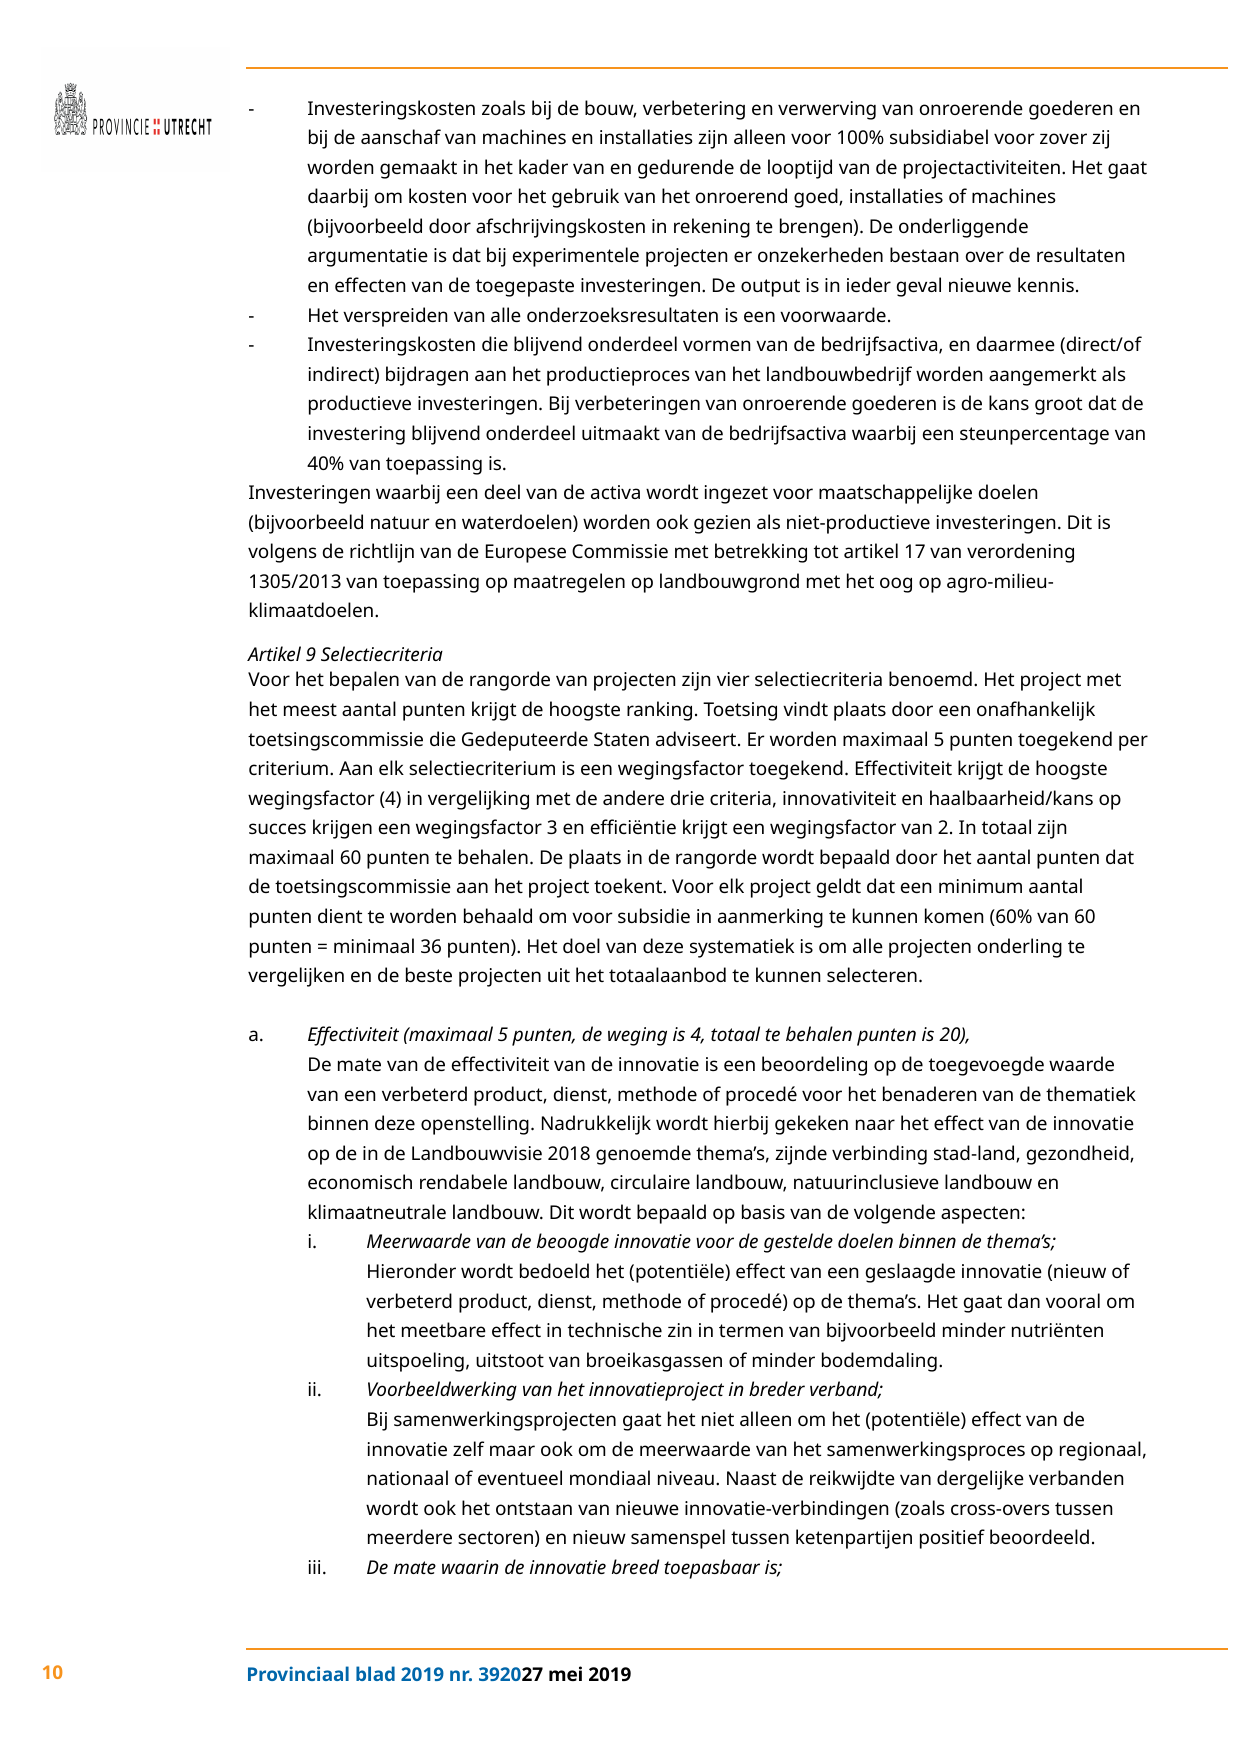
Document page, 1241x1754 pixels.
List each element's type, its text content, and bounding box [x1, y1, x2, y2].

list Investeringskosten zoals bij de bouw, verbetering en verwerving van onroerende goederen en bij de aanschaf van machines en installaties zijn alleen voor 100% subsidiabel voor zover zij worden gemaakt in het kader van en gedurende de looptijd van de projectactiviteiten. Het gaat daarbij om kosten voor het gebruik van het onroerend goed, installaties of machines (bijvoorbeeld door afschrijvingskosten in rekening te brengen). De onderliggende argumentatie is dat bij experimentele projecten er onzekerheden bestaan over de resultaten en effecten van de toegepaste investeringen. De output is in ieder geval nieuwe kennis. [248, 95, 1152, 298]
list Effectiviteit (maximaal 5 punten, de weging is 4, totaal te behalen punten is 20), [248, 1022, 1152, 1047]
text Artikel 9 Selectiecriteria [248, 641, 1152, 667]
list De mate van de effectiviteit van de innovatie is een beoordeling op de toegevoegde waarde van een verbeterd product, dienst, methode of procedé voor het benaderen van de thematiek binnen deze openstelling. Nadrukkelijk wordt hierbij gekeken naar het effect van de innovatie op de in de Landbouwvisie 2018 genoemde thema’s, zijnde verbinding stad-land, gezondheid, economisch rendabele landbouw, circulaire landbouw, natuurinclusieve landbouw en klimaatneutrale landbouw. Dit wordt bepaald op basis van de volgende aspecten: [248, 1051, 1152, 1225]
list Het verspreiden van alle onderzoeksresultaten is een voorwaarde. [248, 302, 1152, 328]
picture [41, 47, 231, 172]
text Investeringen waarbij een deel van de activa wordt ingezet voor maatschappelijke doelen (bijvoorbeeld natuur en waterdoelen) worden ook gezien als niet-productieve investeringen. Dit is volgens de richtlijn van de Europese Commissie met betrekking tot artikel 17 van verordening 1305/2013 van toepassing op maatregelen op landbouwgrond met het oog op agro-milieu-klimaatdoelen. [248, 479, 1152, 623]
list Hieronder wordt bedoeld het (potentiële) effect van een geslaagde innovatie (nieuw of verbeterd product, dienst, methode of procedé) op de thema’s. Het gaat dan vooral om het meetbare effect in technische zin in termen van bijvoorbeeld minder nutriënten uitspoeling, uitstoot van broeikasgassen of minder bodemdaling. [307, 1258, 1152, 1373]
list Voorbeeldwerking van het innovatieproject in breder verband; [307, 1377, 1152, 1402]
list Investeringskosten die blijvend onderdeel vormen van de bedrijfsactiva, en daarmee (direct/of indirect) bijdragen aan het productieproces van het landbouwbedrijf worden aangemerkt als productieve investeringen. Bij verbeteringen van onroerende goederen is de kans groot dat de investering blijvend onderdeel uitmaakt van de bedrijfsactiva waarbij een steunpercentage van 40% van toepassing is. [248, 331, 1152, 476]
list De mate waarin de innovatie breed toepasbaar is; [307, 1554, 1152, 1580]
list Meerwaarde van de beoogde innovatie voor de gestelde doelen binnen de thema’s; [307, 1229, 1152, 1254]
list Bij samenwerkingsprojecten gaat het niet alleen om het (potentiële) effect van de innovatie zelf maar ook om de meerwaarde van het samenwerkingsproces op regionaal, nationaal of eventueel mondiaal niveau. Naast de reikwijdte van dergelijke verbanden wordt ook het ontstaan van nieuwe innovatie-verbindingen (zoals cross-overs tussen meerdere sectoren) en nieuw samenspel tussen ketenpartijen positief beoordeeld. [307, 1406, 1152, 1550]
text Voor het bepalen van de rangorde van projecten zijn vier selectiecriteria benoemd. Het project met het meest aantal punten krijgt de hoogste ranking. Toetsing vindt plaats door een onafhankelijk toetsingscommissie die Gedeputeerde Staten adviseert. Er worden maximaal 5 punten toegekend per criterium. Aan elk selectiecriterium is een wegingsfactor toegekend. Effectiviteit krijgt de hoogste wegingsfactor (4) in vergelijking met de andere drie criteria, innovativiteit en haalbaarheid/kans op succes krijgen een wegingsfactor 3 en efficiëntie krijgt een wegingsfactor van 2. In totaal zijn maximaal 60 punten te behalen. De plaats in de rangorde wordt bepaald door het aantal punten dat de toetsingscommissie aan het project toekent. Voor elk project geldt dat een minimum aantal punten dient te worden behaald om voor subsidie in aanmerking te kunnen komen (60% van 60 punten = minimaal 36 punten). Het doel van deze systematiek is om alle projecten onderling te vergelijken en de beste projecten uit het totaalaanbod te kunnen selecteren. [248, 667, 1152, 988]
